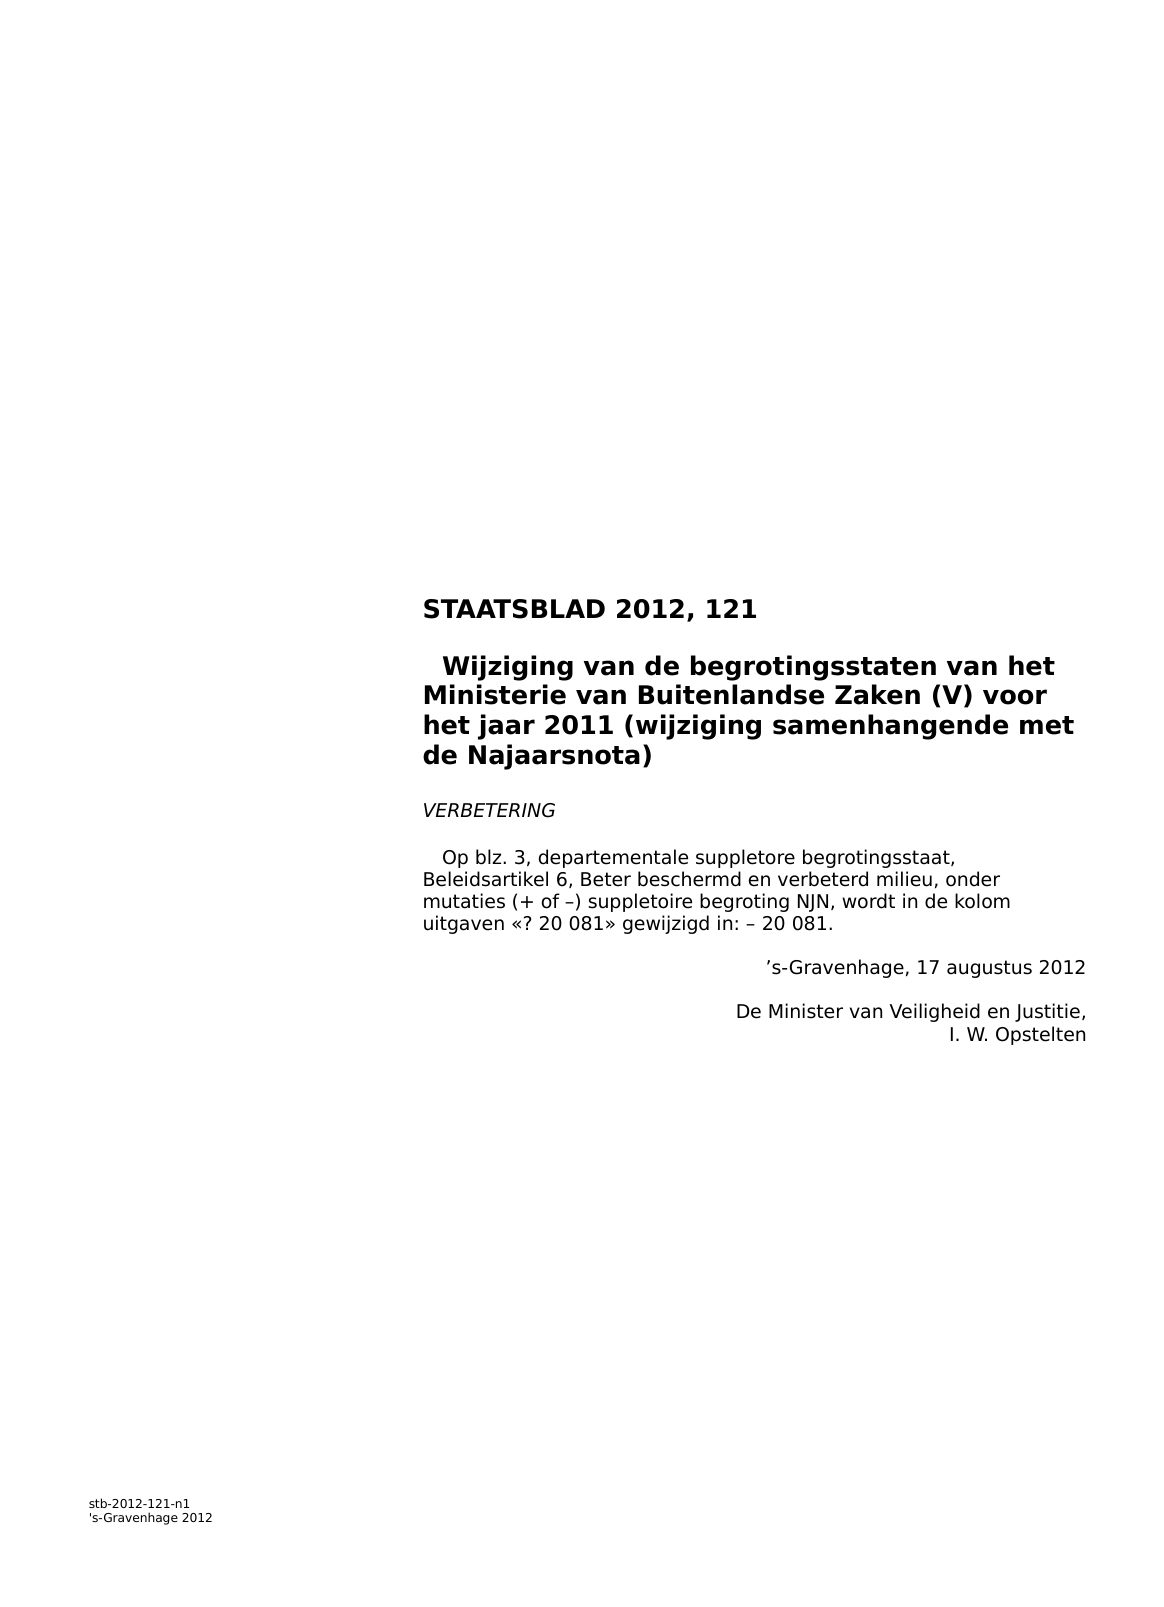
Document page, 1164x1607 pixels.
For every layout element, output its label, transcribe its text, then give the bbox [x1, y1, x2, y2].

text stb-2012-121-n1 [88, 1497, 323, 1511]
text ’s-Gravenhage, 17 augustus 2012 [422, 957, 1087, 979]
text 's-Gravenhage 2012 [88, 1511, 323, 1525]
text De Minister van Veiligheid en Justitie, I. W. Opstelten [422, 1001, 1087, 1045]
text Op blz. 3, departementale suppletore begrotingsstaat, Beleidsartikel 6, Beter beschermd en verbeterd milieu, onder mutaties (+ of –) suppletoire begroting NJN, wordt in de kolom uitgaven «? 20 081» gewijzigd in: – 20 081. [422, 847, 1087, 935]
subtitle STAATSBLAD 2012, 121 [422, 595, 1087, 625]
subtitle VERBETERING [422, 800, 1087, 822]
text Wijziging van de begrotingsstaten van het Ministerie van Buitenlandse Zaken (V) voor het jaar 2011 (wijziging samenhangende met de Najaarsnota) [422, 651, 1087, 770]
